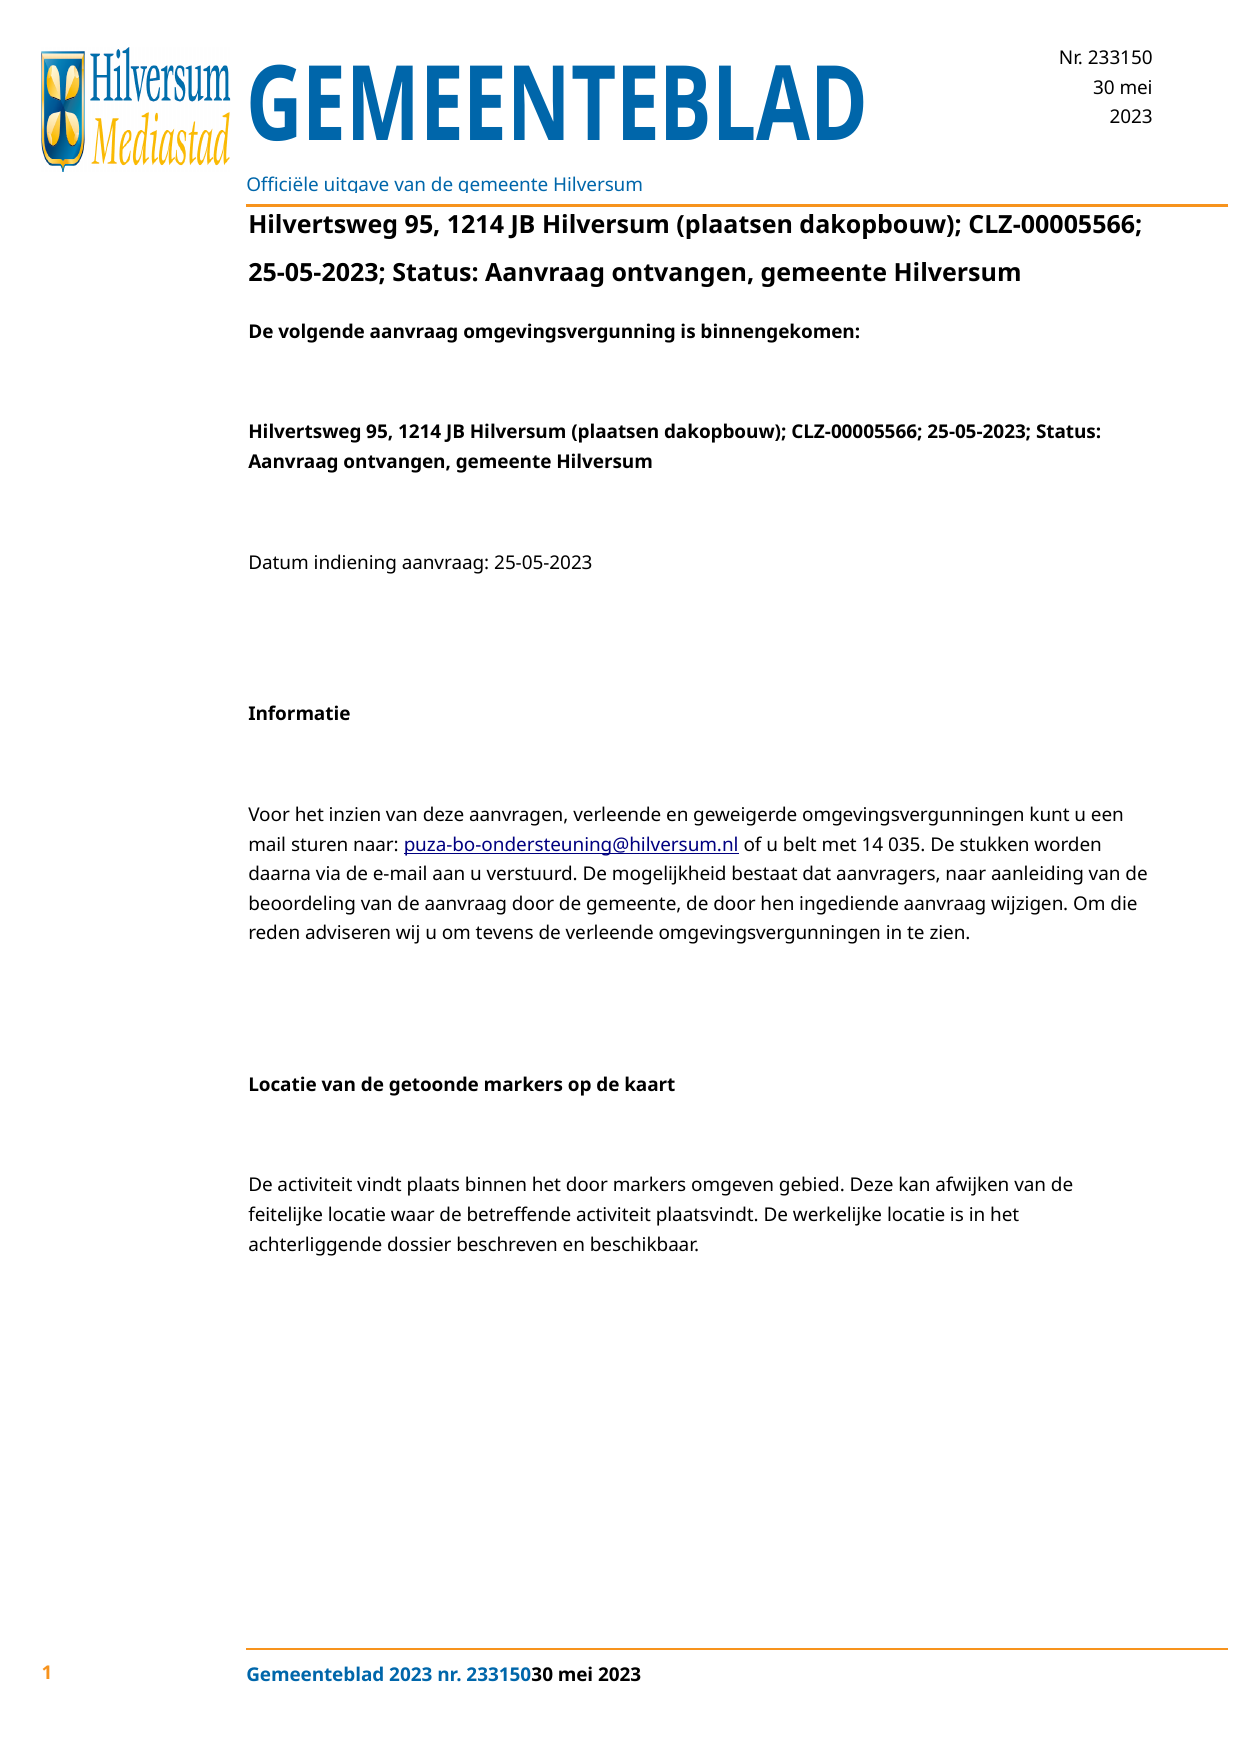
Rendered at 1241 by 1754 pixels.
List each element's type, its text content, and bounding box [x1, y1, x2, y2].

picture [41, 47, 231, 172]
text Datum indiening aanvraag: 25-05-2023 [248, 549, 1152, 575]
text Informatie [248, 700, 1152, 726]
text Locatie van de getoonde markers op de kaart [248, 1071, 1152, 1097]
text Hilvertsweg 95, 1214 JB Hilversum (plaatsen dakopbouw); CLZ-00005566; 25-05-2023; Status: Aanvraag ontvangen, gemeente Hilversum [248, 207, 1152, 288]
text De activiteit vindt plaats binnen het door markers omgeven gebied. Deze kan afwijken van de feitelijke locatie waar de betreffende activiteit plaatsvindt. De werkelijke locatie is in het achterliggende dossier beschreven en beschikbaar. [248, 1172, 1152, 1257]
text De volgende aanvraag omgevingsvergunning is binnengekomen: [248, 318, 1152, 344]
text Hilvertsweg 95, 1214 JB Hilversum (plaatsen dakopbouw); CLZ-00005566; 25-05-2023; Status: Aanvraag ontvangen, gemeente Hilversum [248, 419, 1152, 474]
text Voor het inzien van deze aanvragen, verleende en geweigerde omgevingsvergunningen kunt u een mail sturen naar: puza-bo-ondersteuning@hilversum.nl of u belt met 14 035. De stukken worden daarna via de e-mail aan u verstuurd. De mogelijkheid bestaat dat aanvragers, naar aanleiding van de beoordeling van de aanvraag door de gemeente, de door hen ingediende aanvraag wijzigen. Om die reden adviseren wij u om tevens de verleende omgevingsvergunningen in te zien. [248, 801, 1152, 945]
